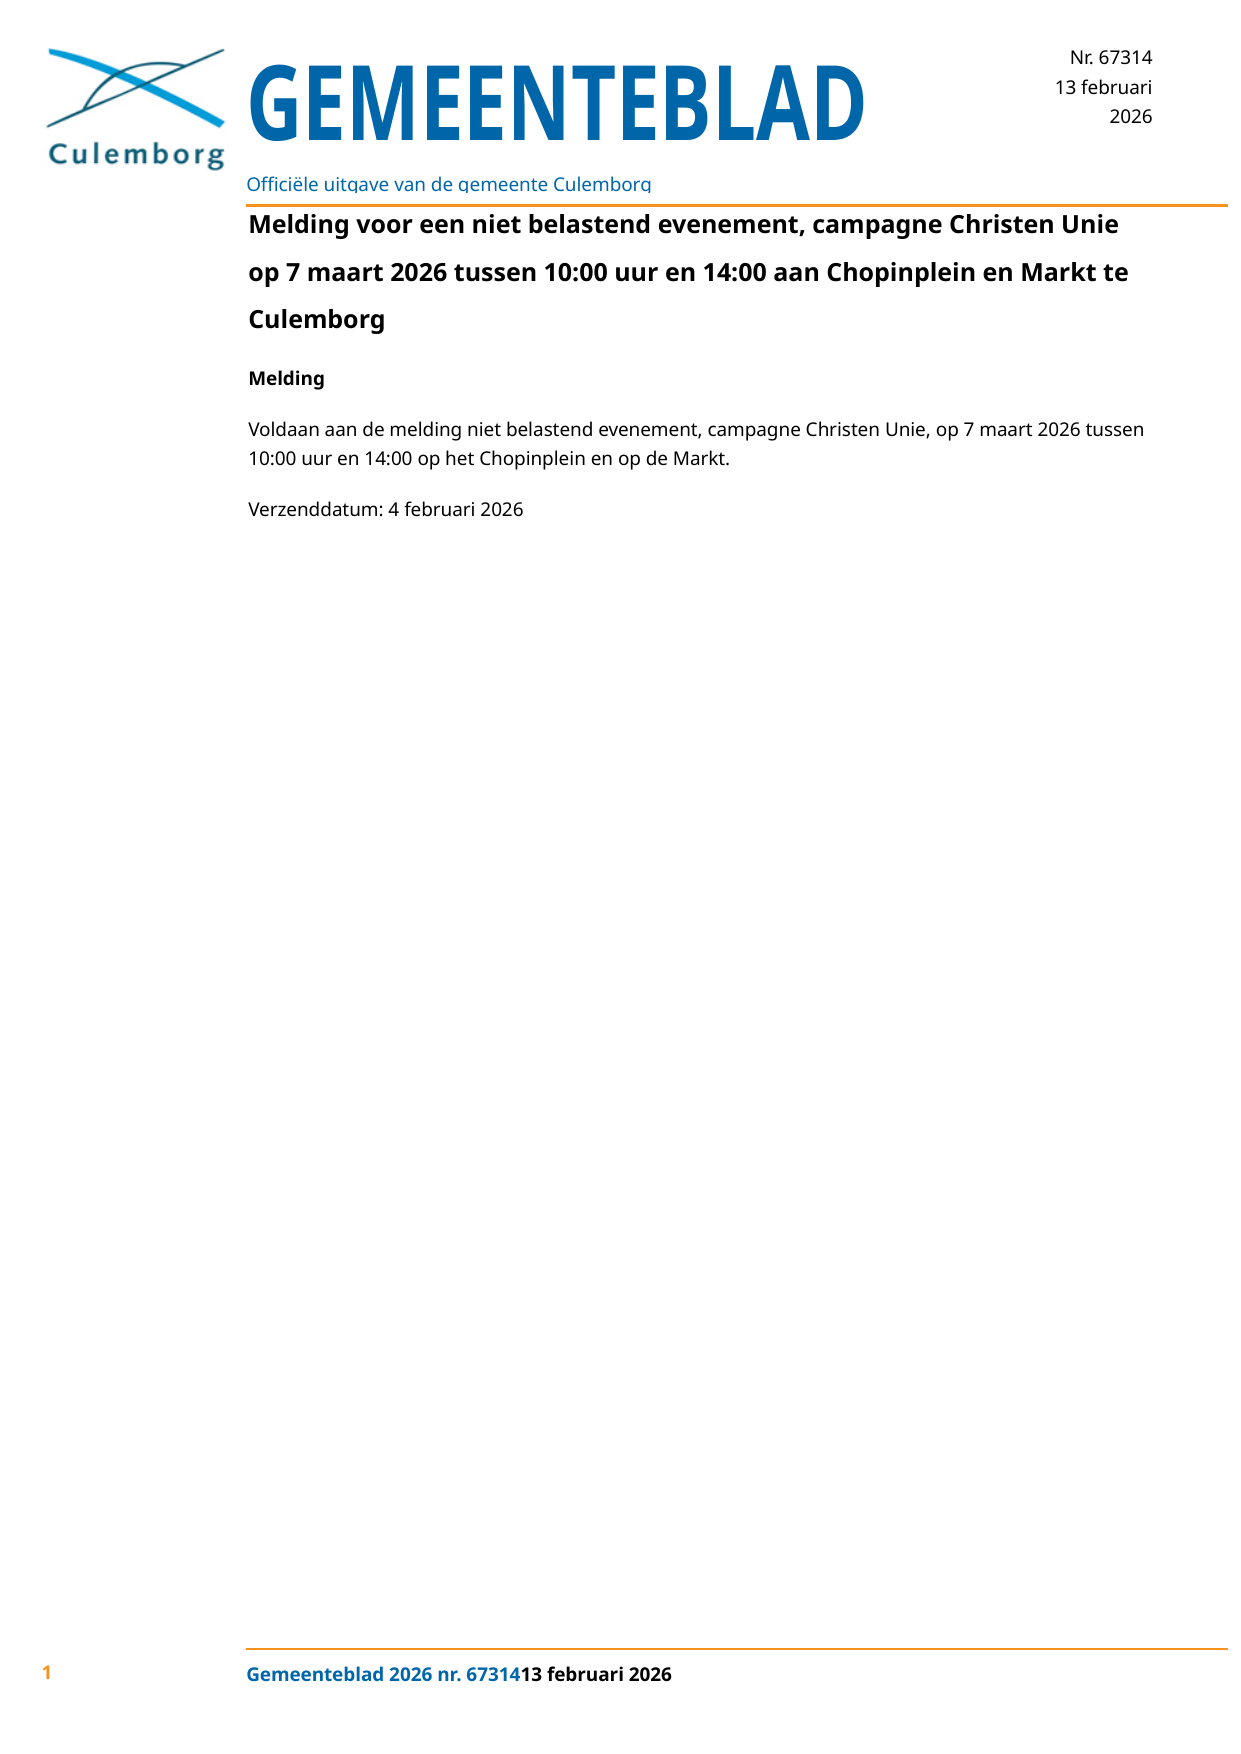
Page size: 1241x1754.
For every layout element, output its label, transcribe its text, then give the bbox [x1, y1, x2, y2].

text Voldaan aan de melding niet belastend evenement, campagne Christen Unie, op 7 maart 2026 tussen 10:00 uur en 14:00 op het Chopinplein en op de Markt. [248, 416, 1152, 471]
text Melding voor een niet belastend evenement, campagne Christen Unie op 7 maart 2026 tussen 10:00 uur en 14:00 aan Chopinplein en Markt te Culemborg [248, 207, 1152, 336]
text Melding [248, 366, 1152, 391]
picture [41, 47, 231, 172]
text Verzenddatum: 4 februari 2026 [248, 496, 1152, 522]
